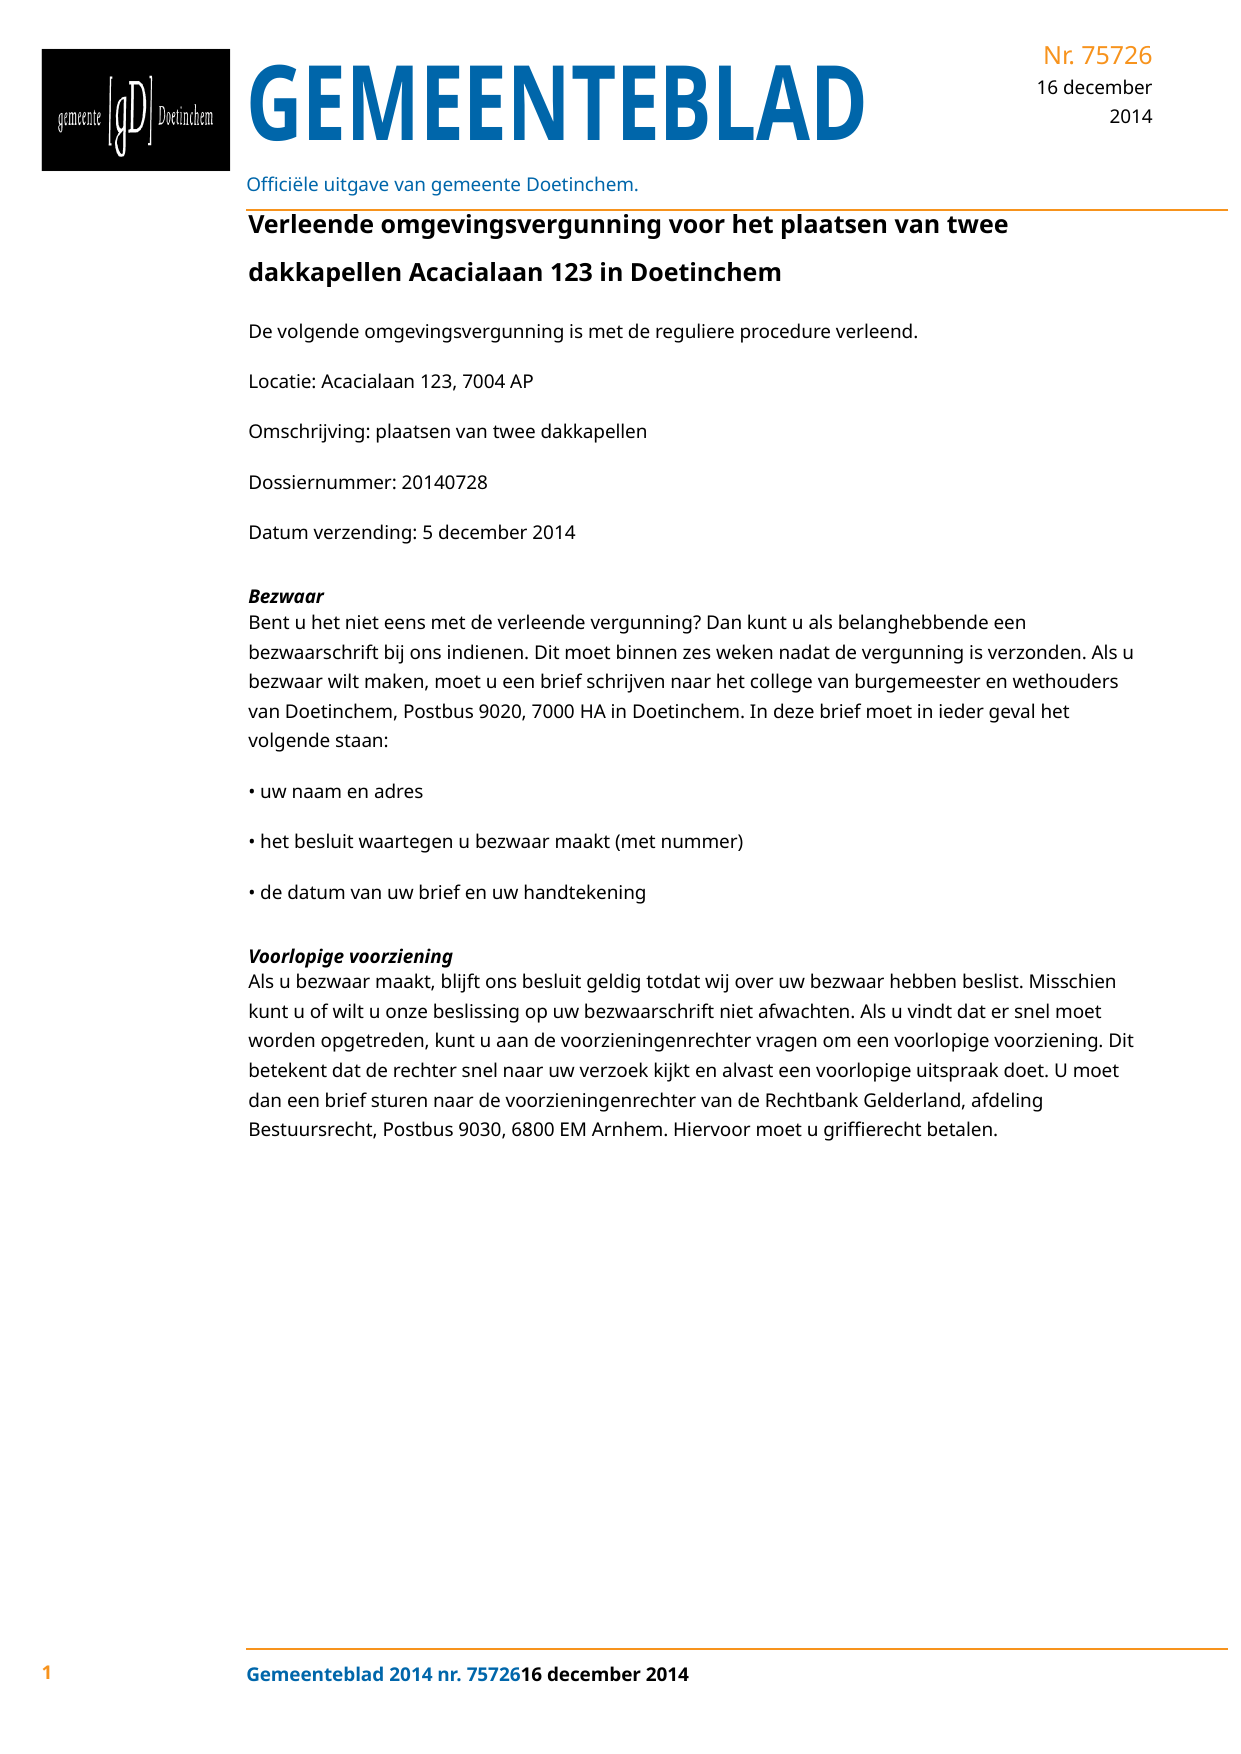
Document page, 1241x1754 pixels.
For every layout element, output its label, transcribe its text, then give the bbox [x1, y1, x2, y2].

text Voorlopige voorziening [248, 943, 1152, 968]
text Omschrijving: plaatsen van twee dakkapellen [248, 419, 1152, 444]
text Datum verzending: 5 december 2014 [248, 519, 1152, 545]
text Dossiernummer: 20140728 [248, 469, 1152, 495]
text Als u bezwaar maakt, blijft ons besluit geldig totdat wij over uw bezwaar hebben beslist. Misschien kunt u of wilt u onze beslissing op uw bezwaarschrift niet afwachten. Als u vindt dat er snel moet worden opgetreden, kunt u aan de voorzieningenrechter vragen om een voorlopige voorziening. Dit betekent dat de rechter snel naar uw verzoek kijkt en alvast een voorlopige uitspraak doet. U moet dan een brief sturen naar de voorzieningenrechter van de Rechtbank Gelderland, afdeling Bestuursrecht, Postbus 9030, 6800 EM Arnhem. Hiervoor moet u griffierecht betalen. [248, 968, 1152, 1142]
text Bezwaar [248, 583, 1152, 609]
text Bent u het niet eens met de verleende vergunning? Dan kunt u als belanghebbende een bezwaarschrift bij ons indienen. Dit moet binnen zes weken nadat de vergunning is verzonden. Als u bezwaar wilt maken, moet u een brief schrijven naar het college van burgemeester en wethouders van Doetinchem, Postbus 9020, 7000 HA in Doetinchem. In deze brief moet in ieder geval het volgende staan: [248, 609, 1152, 753]
text Verleende omgevingsvergunning voor het plaatsen van twee dakkapellen Acacialaan 123 in Doetinchem [248, 211, 1152, 288]
picture [41, 47, 231, 172]
text • het besluit waartegen u bezwaar maakt (met nummer) [248, 828, 1152, 854]
text • de datum van uw brief en uw handtekening [248, 879, 1152, 904]
text • uw naam en adres [248, 778, 1152, 804]
text Locatie: Acacialaan 123, 7004 AP [248, 368, 1152, 394]
text De volgende omgevingsvergunning is met de reguliere procedure verleend. [248, 318, 1152, 344]
